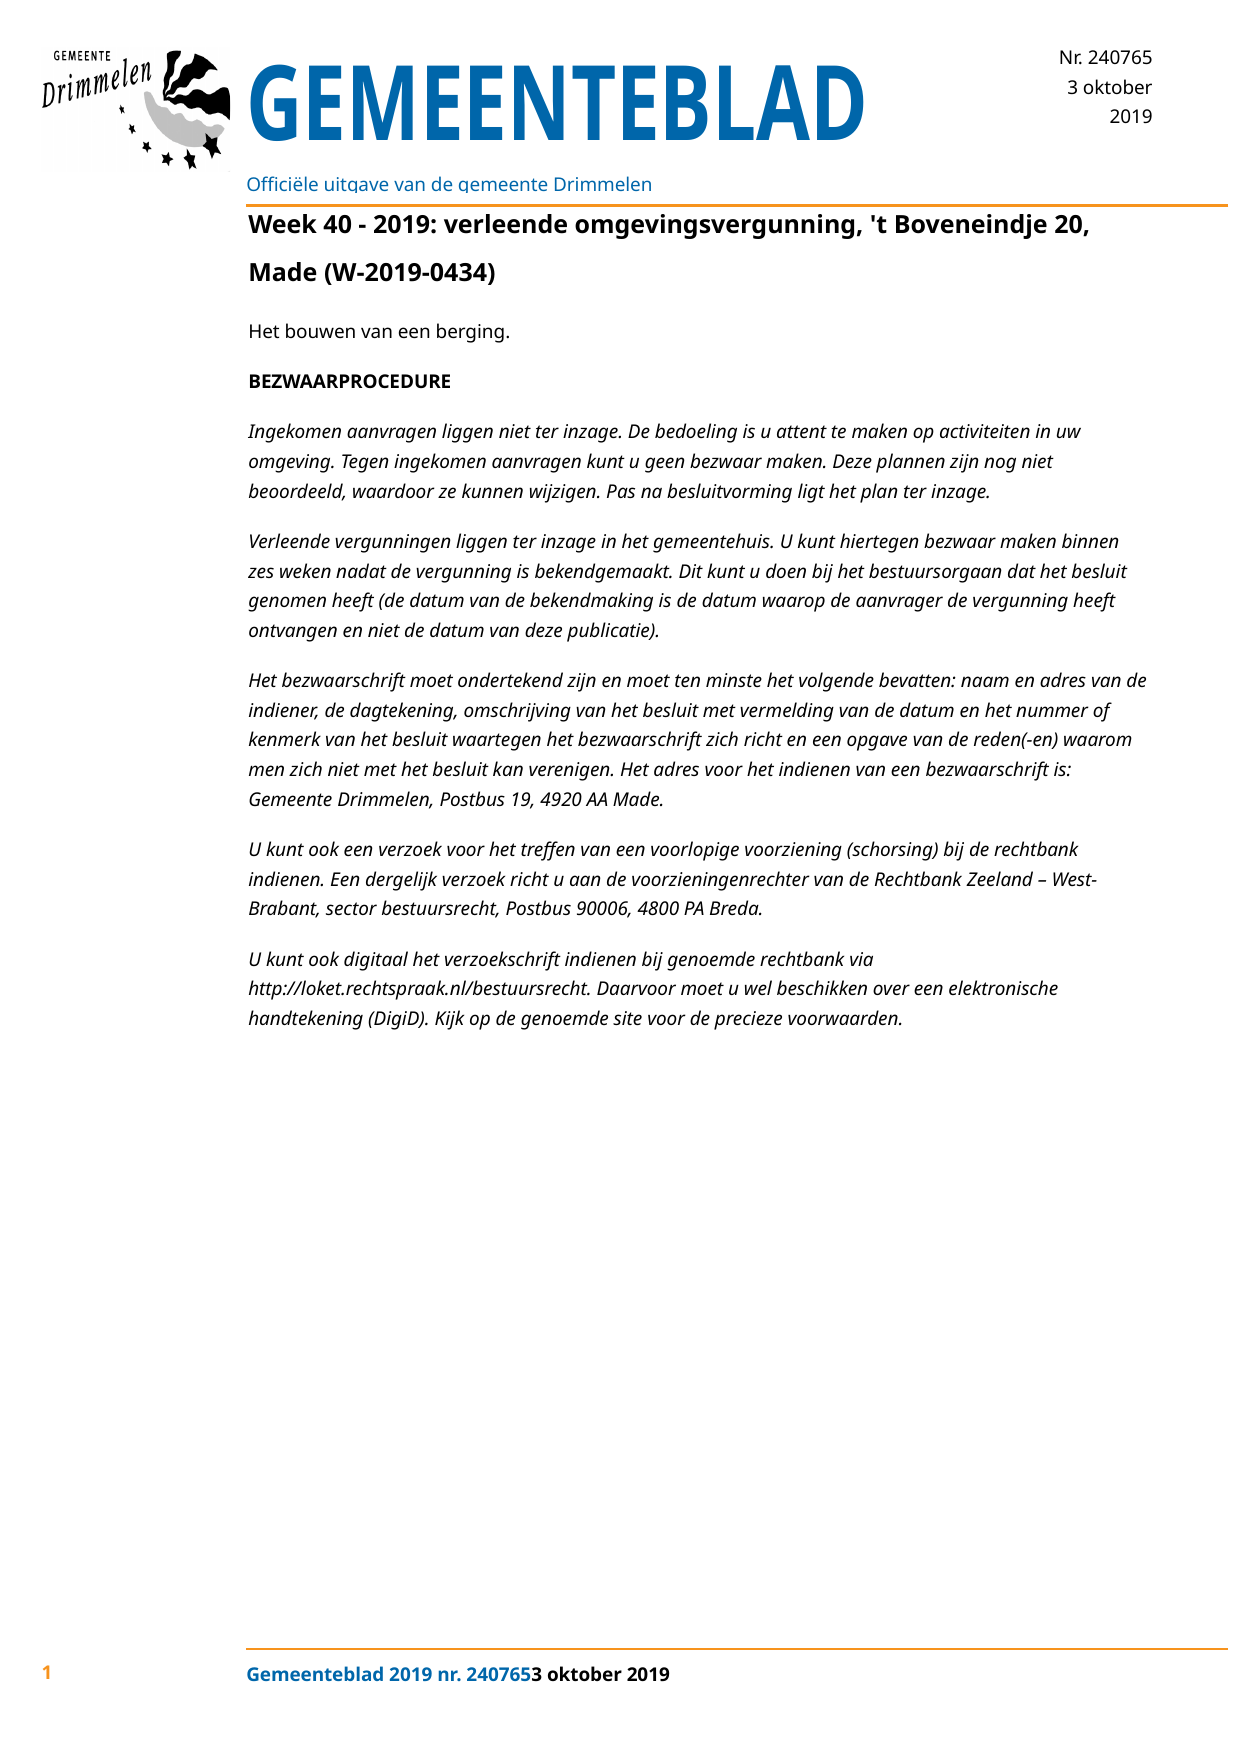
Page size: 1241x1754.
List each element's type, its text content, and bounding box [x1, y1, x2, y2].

text Ingekomen aanvragen liggen niet ter inzage. De bedoeling is u attent te maken op activiteiten in uw omgeving. Tegen ingekomen aanvragen kunt u geen bezwaar maken. Deze plannen zijn nog niet beoordeeld, waardoor ze kunnen wijzigen. Pas na besluitvorming ligt het plan ter inzage. [248, 419, 1152, 504]
text BEZWAARPROCEDURE [248, 368, 1152, 394]
text U kunt ook een verzoek voor het treffen van een voorlopige voorziening (schorsing) bij de rechtbank indienen. Een dergelijk verzoek richt u aan de voorzieningenrechter van de Rechtbank Zeeland – West-Brabant, sector bestuursrecht, Postbus 90006, 4800 PA Breda. [248, 836, 1152, 921]
text Verleende vergunningen liggen ter inzage in het gemeentehuis. U kunt hiertegen bezwaar maken binnen zes weken nadat de vergunning is bekendgemaakt. Dit kunt u doen bij het bestuursorgaan dat het besluit genomen heeft (de datum van de bekendmaking is de datum waarop de aanvrager de vergunning heeft ontvangen en niet de datum van deze publicatie). [248, 528, 1152, 643]
picture [41, 47, 231, 172]
text Het bouwen van een berging. [248, 318, 1152, 344]
text Het bezwaarschrift moet ondertekend zijn en moet ten minste het volgende bevatten: naam en adres van de indiener, de dagtekening, omschrijving van het besluit met vermelding van de datum en het nummer of kenmerk van het besluit waartegen het bezwaarschrift zich richt en een opgave van de reden(-en) waarom men zich niet met het besluit kan verenigen. Het adres voor het indienen van een bezwaarschrift is: Gemeente Drimmelen, Postbus 19, 4920 AA Made. [248, 667, 1152, 812]
text U kunt ook digitaal het verzoekschrift indienen bij genoemde rechtbank via http://loket.rechtspraak.nl/bestuursrecht. Daarvoor moet u wel beschikken over een elektronische handtekening (DigiD). Kijk op de genoemde site voor de precieze voorwaarden. [248, 946, 1152, 1031]
text Week 40 - 2019: verleende omgevingsvergunning, 't Boveneindje 20, Made (W-2019-0434) [248, 207, 1152, 288]
